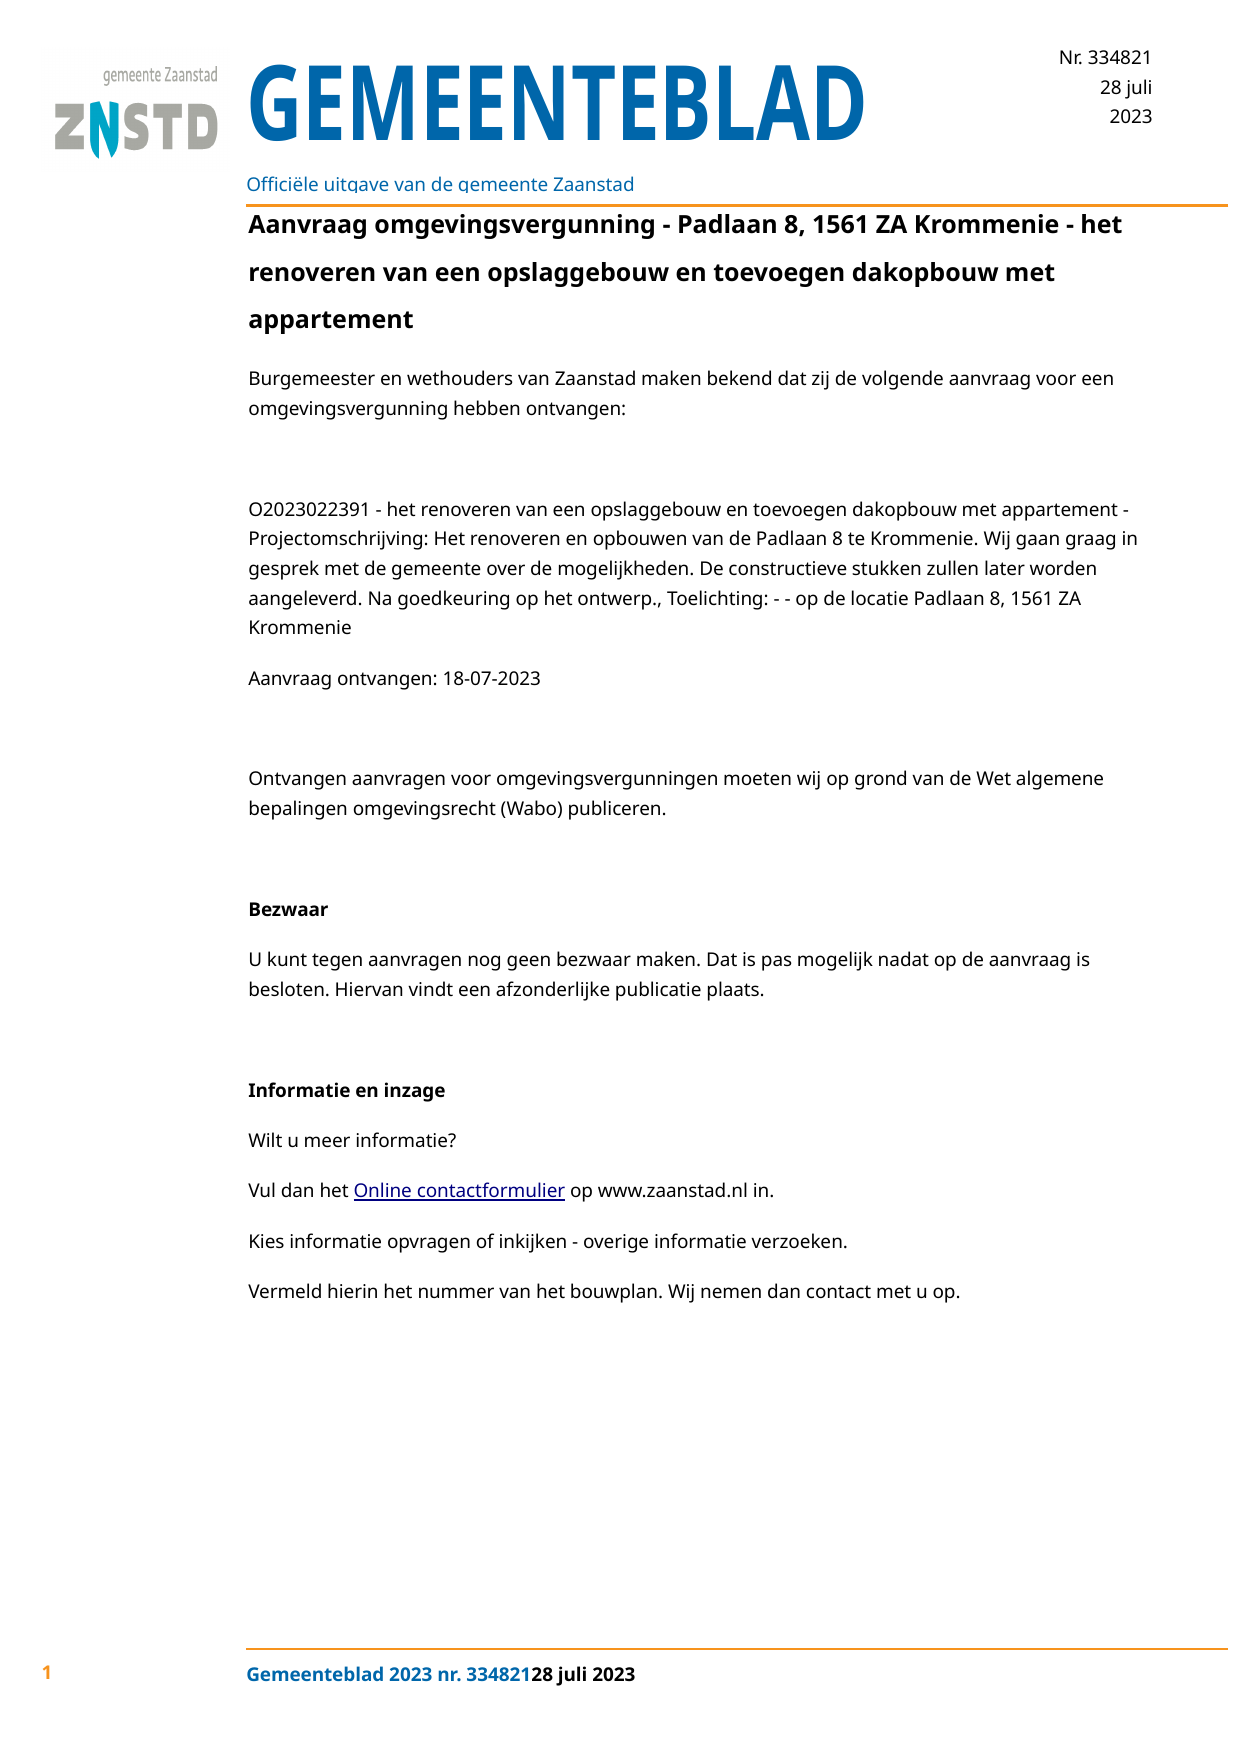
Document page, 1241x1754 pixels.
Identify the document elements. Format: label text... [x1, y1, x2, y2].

text Informatie en inzage [248, 1077, 1152, 1102]
text Vul dan het Online contactformulier op www.zaanstad.nl in. [248, 1178, 1152, 1203]
text Bezwaar [248, 896, 1152, 922]
text Vermeld hierin het nummer van het bouwplan. Wij nemen dan contact met u op. [248, 1278, 1152, 1304]
text Ontvangen aanvragen voor omgevingsvergunningen moeten wij op grond van de Wet algemene bepalingen omgevingsrecht (Wabo) publiceren. [248, 766, 1152, 821]
text Aanvraag omgevingsvergunning - Padlaan 8, 1561 ZA Krommenie - het renoveren van een opslaggebouw en toevoegen dakopbouw met appartement [248, 207, 1152, 336]
text O2023022391 - het renoveren van een opslaggebouw en toevoegen dakopbouw met appartement - Projectomschrijving: Het renoveren en opbouwen van de Padlaan 8 te Krommenie. Wij gaan graag in gesprek met de gemeente over de mogelijkheden. De constructieve stukken zullen later worden aangeleverd. Na goedkeuring op het ontwerp., Toelichting: - - op de locatie Padlaan 8, 1561 ZA Krommenie [248, 496, 1152, 640]
picture [41, 47, 231, 172]
text Burgemeester en wethouders van Zaanstad maken bekend dat zij de volgende aanvraag voor een omgevingsvergunning hebben ontvangen: [248, 366, 1152, 421]
text Aanvraag ontvangen: 18-07-2023 [248, 665, 1152, 690]
text U kunt tegen aanvragen nog geen bezwaar maken. Dat is pas mogelijk nadat op de aanvraag is besloten. Hiervan vindt een afzonderlijke publicatie plaats. [248, 946, 1152, 1002]
text Kies informatie opvragen of inkijken - overige informatie verzoeken. [248, 1228, 1152, 1254]
text Wilt u meer informatie? [248, 1127, 1152, 1153]
